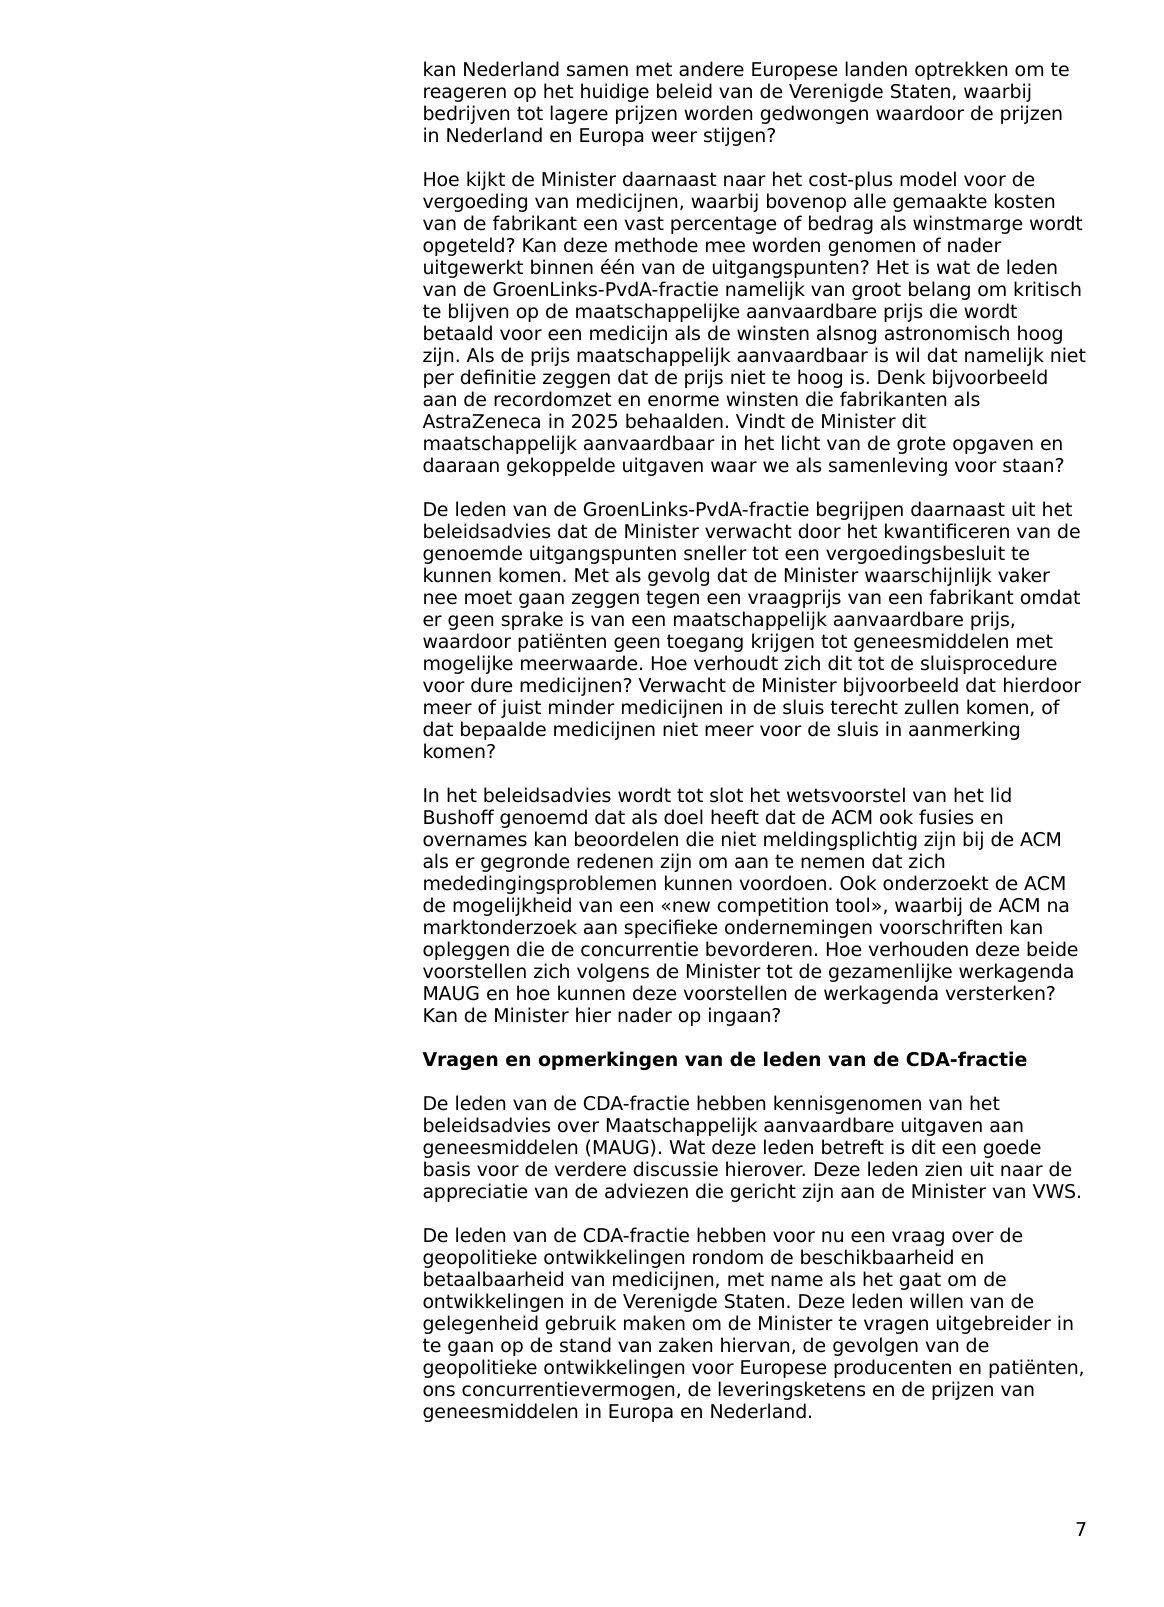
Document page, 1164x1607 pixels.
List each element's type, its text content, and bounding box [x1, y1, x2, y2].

text De leden van de GroenLinks-PvdA-fractie begrijpen daarnaast uit het beleidsadvies dat de Minister verwacht door het kwantificeren van de genoemde uitgangspunten sneller tot een vergoedingsbesluit te kunnen komen. Met als gevolg dat de Minister waarschijnlijk vaker nee moet gaan zeggen tegen een vraagprijs van een fabrikant omdat er geen sprake is van een maatschappelijk aanvaardbare prijs, waardoor patiënten geen toegang krijgen tot geneesmiddelen met mogelijke meerwaarde. Hoe verhoudt zich dit tot de sluisprocedure voor dure medicijnen? Verwacht de Minister bijvoorbeeld dat hierdoor meer of juist minder medicijnen in de sluis terecht zullen komen, of dat bepaalde medicijnen niet meer voor de sluis in aanmerking komen? [422, 499, 1087, 763]
subtitle Vragen en opmerkingen van de leden van de CDA-fractie [422, 1049, 1087, 1071]
text In het beleidsadvies wordt tot slot het wetsvoorstel van het lid Bushoff genoemd dat als doel heeft dat de ACM ook fusies en overnames kan beoordelen die niet meldingsplichtig zijn bij de ACM als er gegronde redenen zijn om aan te nemen dat zich mededingingsproblemen kunnen voordoen. Ook onderzoekt de ACM de mogelijkheid van een «new competition tool», waarbij de ACM na marktonderzoek aan specifieke ondernemingen voorschriften kan opleggen die de concurrentie bevorderen. Hoe verhouden deze beide voorstellen zich volgens de Minister tot de gezamenlijke werkagenda MAUG en hoe kunnen deze voorstellen de werkagenda versterken? Kan de Minister hier nader op ingaan? [422, 785, 1087, 1027]
text De leden van de CDA-fractie hebben voor nu een vraag over de geopolitieke ontwikkelingen rondom de beschikbaarheid en betaalbaarheid van medicijnen, met name als het gaat om de ontwikkelingen in de Verenigde Staten. Deze leden willen van de gelegenheid gebruik maken om de Minister te vragen uitgebreider in te gaan op de stand van zaken hiervan, de gevolgen van de geopolitieke ontwikkelingen voor Europese producenten en patiënten, ons concurrentievermogen, de leveringsketens en de prijzen van geneesmiddelen in Europa en Nederland. [422, 1225, 1087, 1423]
text De leden van de CDA-fractie hebben kennisgenomen van het beleidsadvies over Maatschappelijk aanvaardbare uitgaven aan geneesmiddelen (MAUG). Wat deze leden betreft is dit een goede basis voor de verdere discussie hierover. Deze leden zien uit naar de appreciatie van de adviezen die gericht zijn aan de Minister van VWS. [422, 1093, 1087, 1203]
text Hoe kijkt de Minister daarnaast naar het cost-plus model voor de vergoeding van medicijnen, waarbij bovenop alle gemaakte kosten van de fabrikant een vast percentage of bedrag als winstmarge wordt opgeteld? Kan deze methode mee worden genomen of nader uitgewerkt binnen één van de uitgangspunten? Het is wat de leden van de GroenLinks-PvdA-fractie namelijk van groot belang om kritisch te blijven op de maatschappelijke aanvaardbare prijs die wordt betaald voor een medicijn als de winsten alsnog astronomisch hoog zijn. Als de prijs maatschappelijk aanvaardbaar is wil dat namelijk niet per definitie zeggen dat de prijs niet te hoog is. Denk bijvoorbeeld aan de recordomzet en enorme winsten die fabrikanten als AstraZeneca in 2025 behaalden. Vindt de Minister dit maatschappelijk aanvaardbaar in het licht van de grote opgaven en daaraan gekoppelde uitgaven waar we als samenleving voor staan? [422, 169, 1087, 477]
text kan Nederland samen met andere Europese landen optrekken om te reageren op het huidige beleid van de Verenigde Staten, waarbij bedrijven tot lagere prijzen worden gedwongen waardoor de prijzen in Nederland en Europa weer stijgen? [422, 59, 1087, 147]
